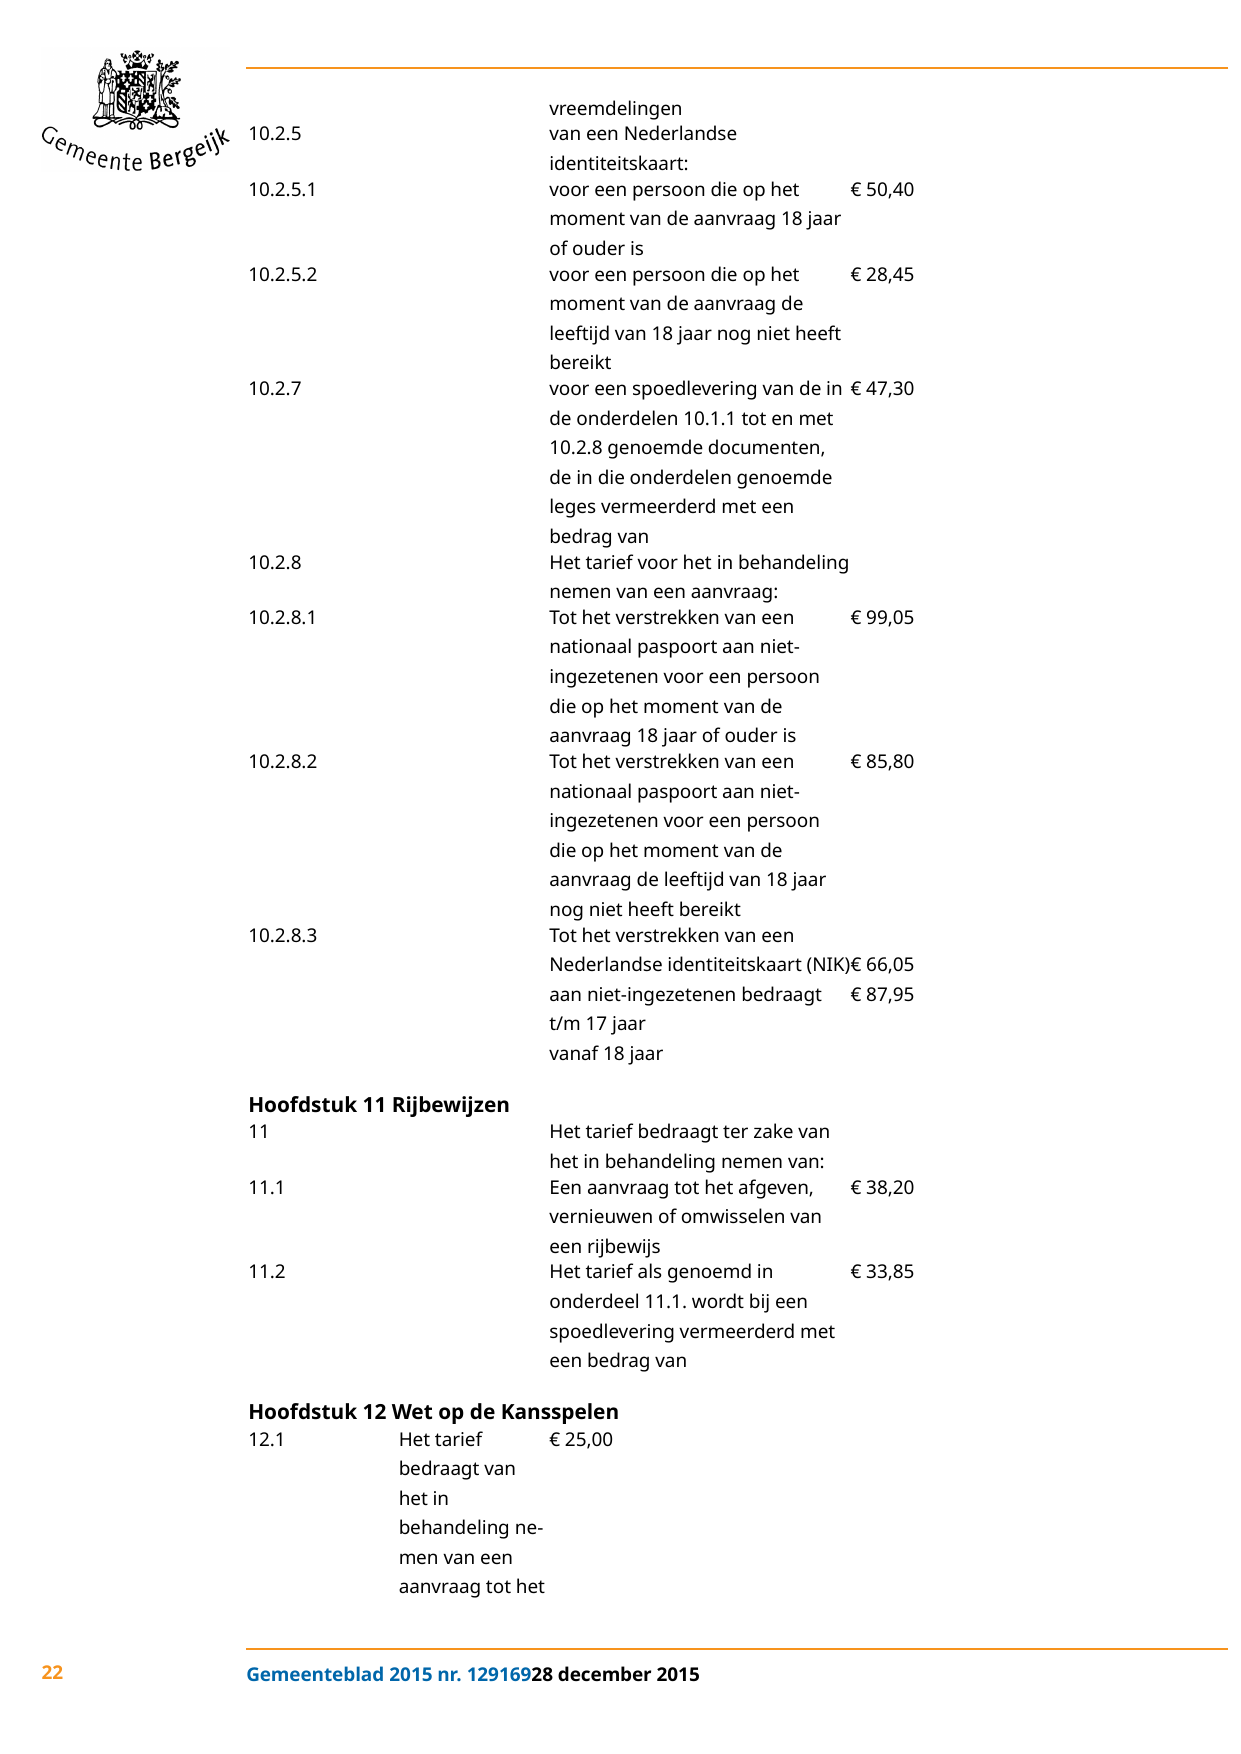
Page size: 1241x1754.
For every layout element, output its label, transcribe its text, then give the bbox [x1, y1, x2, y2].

table_header € 25,00 [549, 1426, 700, 1599]
table_cell Het tarief als genoemd in onderdeel 11.1. wordt bij een spoedlevering vermeerderd met een bedrag van [549, 1259, 850, 1373]
table_cell Tot het verstrekken van een nationaal paspoort aan niet-ingezetenen voor een persoon die op het moment van de aanvraag 18 jaar of ouder is [549, 604, 850, 748]
table_cell vreemdelingen [549, 95, 850, 121]
table_cell 10.2.5 [248, 121, 549, 176]
table_cell 10.2.5.1 [248, 176, 549, 261]
table_cell 11.1 [248, 1174, 549, 1259]
table_cell van een Nederlandse identiteitskaart: [549, 121, 850, 176]
table_cell 10.2.5.2 [248, 261, 549, 375]
picture [41, 47, 231, 172]
table_cell Het tarief voor het in behandeling nemen van een aanvraag: [549, 549, 850, 604]
table_cell [850, 95, 1152, 121]
table_cell [850, 549, 1152, 604]
table_cell voor een persoon die op het moment van de aanvraag 18 jaar of ouder is [549, 176, 850, 261]
table_cell € 28,45 [850, 261, 1152, 375]
table_header 11 [248, 1119, 549, 1174]
table_cell 10.2.8.3 [248, 922, 549, 1066]
table_cell Tot het verstrekken van een nationaal paspoort aan niet-ingezetenen voor een persoon die op het moment van de aanvraag de leeftijd van 18 jaar nog niet heeft bereikt [549, 748, 850, 922]
table_cell € 33,85 [850, 1259, 1152, 1373]
table_header [850, 1119, 1152, 1174]
table_header Het tarief bedraagt ter zake van het in be­han­de­ling nemen van: [549, 1119, 850, 1174]
table_cell 10.2.7 [248, 375, 549, 549]
table_cell [248, 95, 549, 121]
text Hoofdstuk 11 Rijbewijzen [248, 1090, 1152, 1118]
table_cell voor een spoedlevering van de in de onderdelen 10.1.1 tot en met 10.2.8 genoemde documenten, de in die onderdelen genoemde leges vermeerderd met een bedrag van [549, 375, 850, 549]
table_cell 10.2.8.2 [248, 748, 549, 922]
table_cell Tot het verstrekken van een Nederlandse identiteitskaart (NIK) aan niet-ingezetenen bedraagt t/m 17 jaar vanaf 18 jaar [549, 922, 850, 1066]
table_header Het tarief bedraagt van het in behandeling ne­men van een aanvraag tot het [399, 1426, 549, 1599]
table_cell [850, 121, 1152, 176]
table_cell € 47,30 [850, 375, 1152, 549]
table_cell € 99,05 [850, 604, 1152, 748]
table_cell Een aanvraag tot het afgeven, vernieuwen of omwisselen van een rijbe­wijs [549, 1174, 850, 1259]
table_cell 10.2.8.1 [248, 604, 549, 748]
table_cell € 50,40 [850, 176, 1152, 261]
table_cell voor een persoon die op het moment van de aanvraag de leeftijd van 18 jaar nog niet heeft bereikt [549, 261, 850, 375]
text Hoofdstuk 12 Wet op de Kansspelen [248, 1397, 1152, 1426]
table_cell 11.2 [248, 1259, 549, 1373]
table_cell € 38,20 [850, 1174, 1152, 1259]
table_cell € 66,05 € 87,95 [850, 922, 1152, 1066]
table_cell € 85,80 [850, 748, 1152, 922]
table_cell 10.2.8 [248, 549, 549, 604]
table_header 12.1 [248, 1426, 398, 1599]
